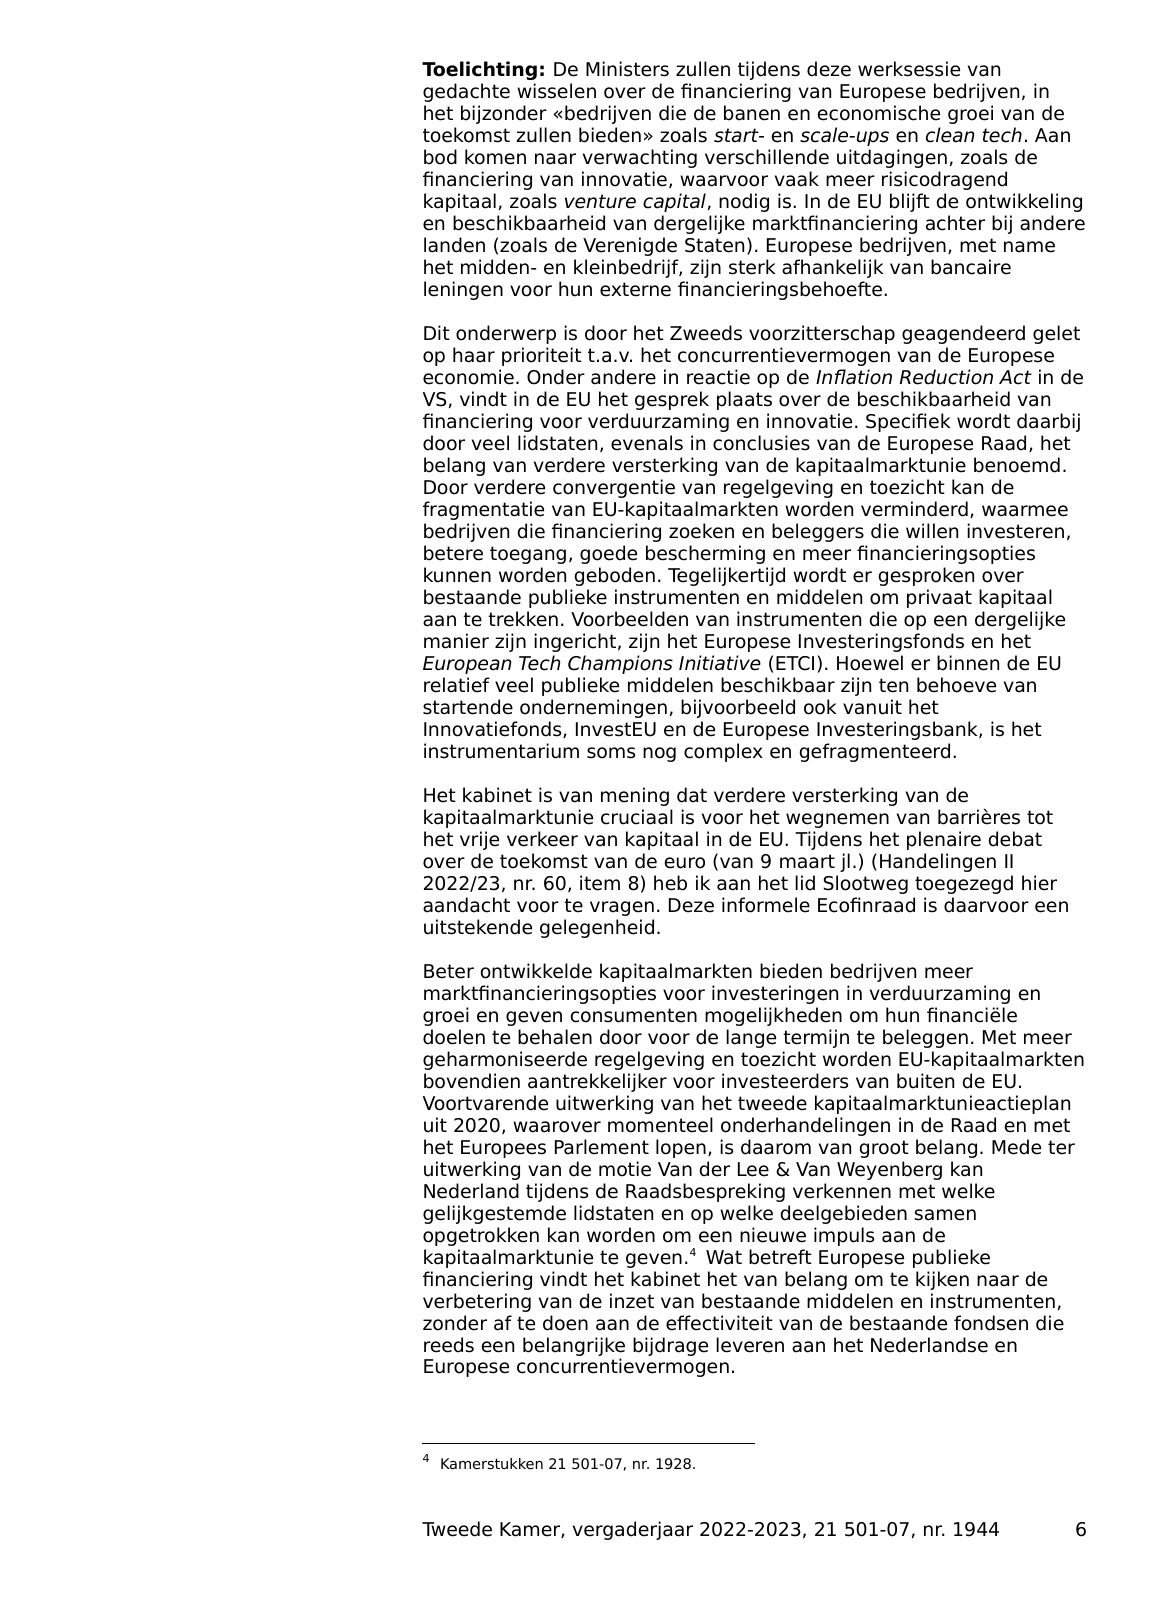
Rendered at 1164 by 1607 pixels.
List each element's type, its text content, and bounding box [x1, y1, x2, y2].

text Kamerstukken 21 501-07, nr. 1928. [422, 1452, 1087, 1474]
text Toelichting: De Ministers zullen tijdens deze werksessie van gedachte wisselen over de financiering van Europese bedrijven, in het bijzonder «bedrijven die de banen en economische groei van de toekomst zullen bieden» zoals start- en scale-ups en clean tech. Aan bod komen naar verwachting verschillende uitdagingen, zoals de financiering van innovatie, waarvoor vaak meer risicodragend kapitaal, zoals venture capital, nodig is. In de EU blijft de ontwikkeling en beschikbaarheid van dergelijke marktfinanciering achter bij andere landen (zoals de Verenigde Staten). Europese bedrijven, met name het midden- en kleinbedrijf, zijn sterk afhankelijk van bancaire leningen voor hun externe financieringsbehoefte. [422, 59, 1087, 301]
text Beter ontwikkelde kapitaalmarkten bieden bedrijven meer marktfinancieringsopties voor investeringen in verduurzaming en groei en geven consumenten mogelijkheden om hun financiële doelen te behalen door voor de lange termijn te beleggen. Met meer geharmoniseerde regelgeving en toezicht worden EU-kapitaalmarkten bovendien aantrekkelijker voor investeerders van buiten de EU. Voortvarende uitwerking van het tweede kapitaalmarktunieactieplan uit 2020, waarover momenteel onderhandelingen in de Raad en met het Europees Parlement lopen, is daarom van groot belang. Mede ter uitwerking van de motie Van der Lee & Van Weyenberg kan Nederland tijdens de Raadsbespreking verkennen met welke gelijkgestemde lidstaten en op welke deelgebieden samen opgetrokken kan worden om een nieuwe impuls aan de kapitaalmarktunie te geven. Wat betreft Europese publieke financiering vindt het kabinet het van belang om te kijken naar de verbetering van de inzet van bestaande middelen en instrumenten, zonder af te doen aan de effectiviteit van de bestaande fondsen die reeds een belangrijke bijdrage leveren aan het Nederlandse en Europese concurrentievermogen. [422, 961, 1087, 1378]
text Dit onderwerp is door het Zweeds voorzitterschap geagendeerd gelet op haar prioriteit t.a.v. het concurrentievermogen van de Europese economie. Onder andere in reactie op de Inflation Reduction Act in de VS, vindt in de EU het gesprek plaats over de beschikbaarheid van financiering voor verduurzaming en innovatie. Specifiek wordt daarbij door veel lidstaten, evenals in conclusies van de Europese Raad, het belang van verdere versterking van de kapitaalmarktunie benoemd. Door verdere convergentie van regelgeving en toezicht kan de fragmentatie van EU-kapitaalmarkten worden verminderd, waarmee bedrijven die financiering zoeken en beleggers die willen investeren, betere toegang, goede bescherming en meer financieringsopties kunnen worden geboden. Tegelijkertijd wordt er gesproken over bestaande publieke instrumenten en middelen om privaat kapitaal aan te trekken. Voorbeelden van instrumenten die op een dergelijke manier zijn ingericht, zijn het Europese Investeringsfonds en het European Tech Champions Initiative (ETCI). Hoewel er binnen de EU relatief veel publieke middelen beschikbaar zijn ten behoeve van startende ondernemingen, bijvoorbeeld ook vanuit het Innovatiefonds, InvestEU en de Europese Investeringsbank, is het instrumentarium soms nog complex en gefragmenteerd. [422, 323, 1087, 763]
text Het kabinet is van mening dat verdere versterking van de kapitaalmarktunie cruciaal is voor het wegnemen van barrières tot het vrije verkeer van kapitaal in de EU. Tijdens het plenaire debat over de toekomst van de euro (van 9 maart jl.) (Handelingen II 2022/23, nr. 60, item 8) heb ik aan het lid Slootweg toegezegd hier aandacht voor te vragen. Deze informele Ecofinraad is daarvoor een uitstekende gelegenheid. [422, 785, 1087, 939]
